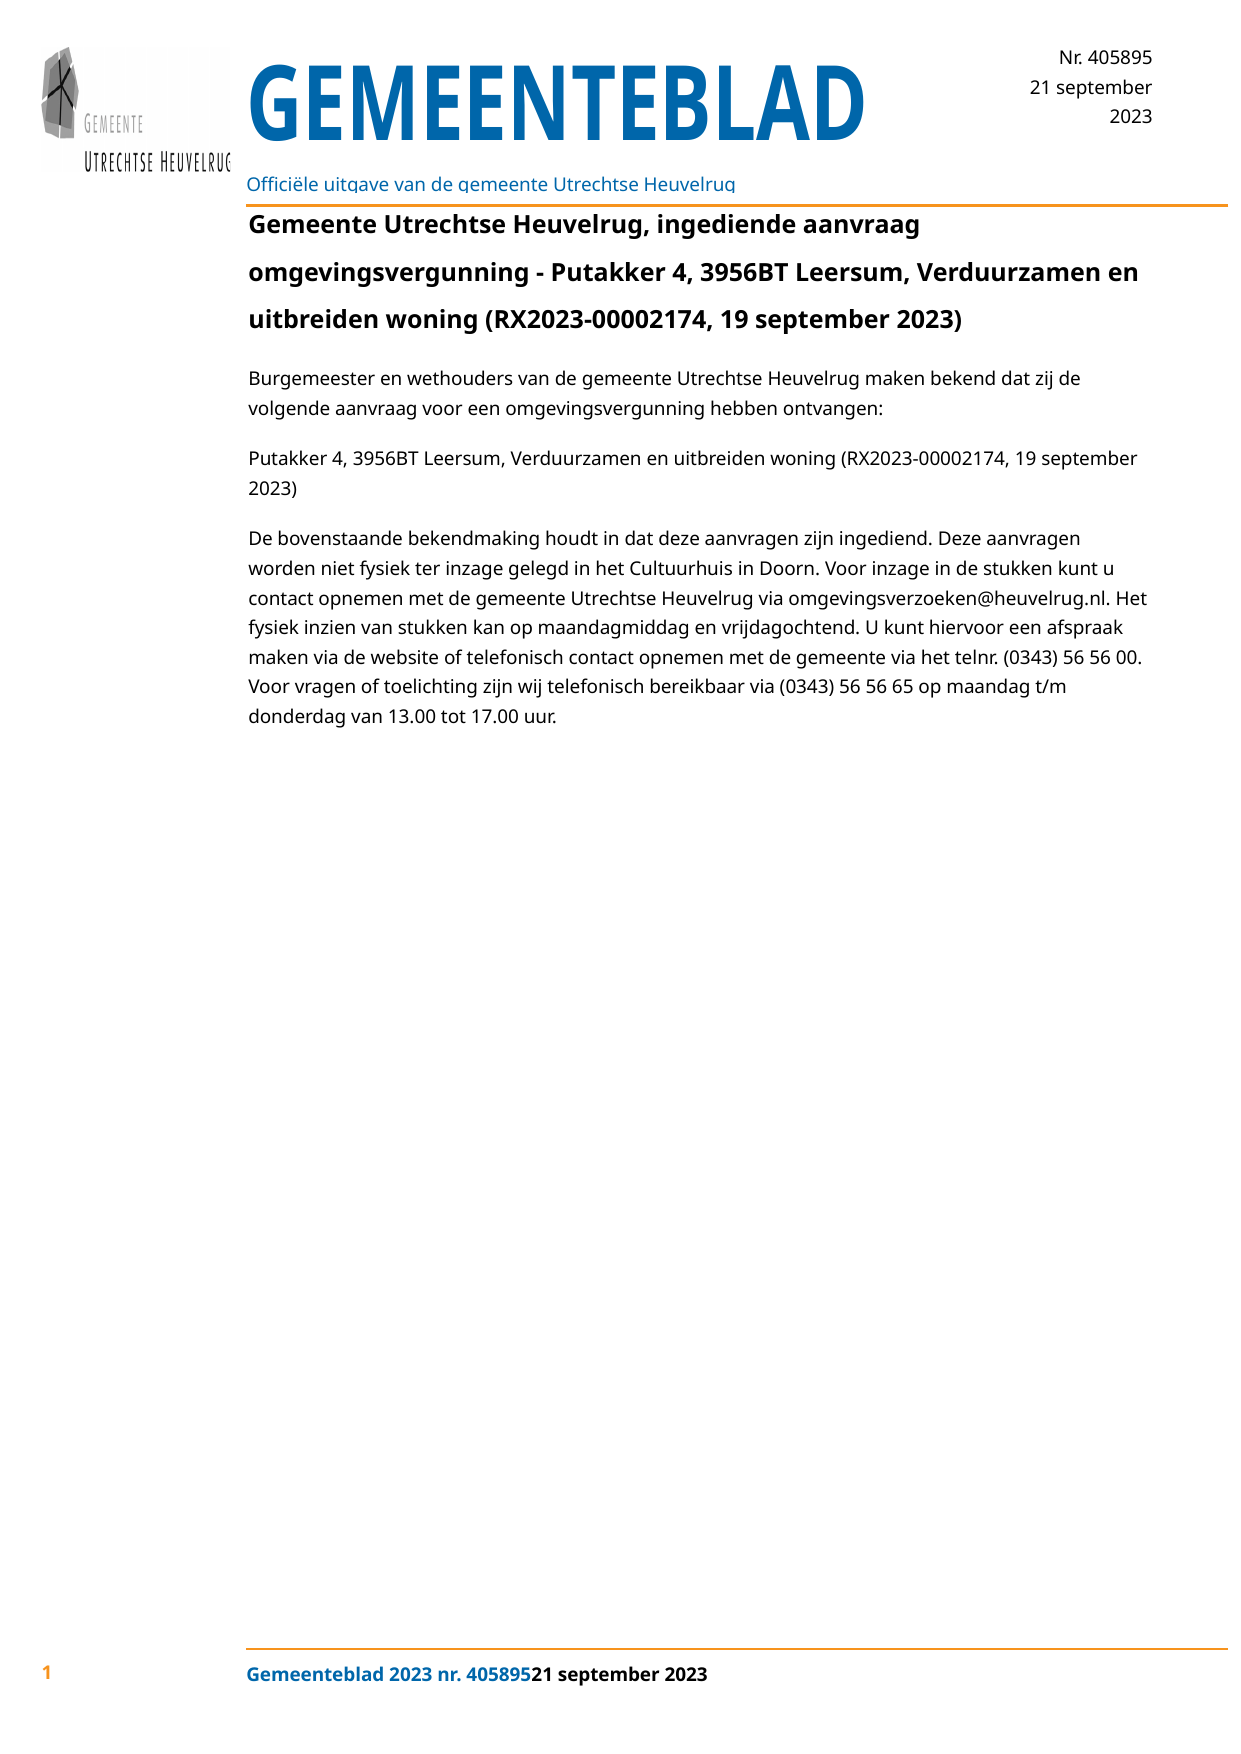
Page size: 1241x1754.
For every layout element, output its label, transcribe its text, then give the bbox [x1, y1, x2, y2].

text De bovenstaande bekendmaking houdt in dat deze aanvragen zijn ingediend. Deze aanvragen worden niet fysiek ter inzage gelegd in het Cultuurhuis in Doorn. Voor inzage in de stukken kunt u contact opnemen met de gemeente Utrechtse Heuvelrug via omgevingsverzoeken@heuvelrug.nl. Het fysiek inzien van stukken kan op maandagmiddag en vrijdagochtend. U kunt hiervoor een afspraak maken via de website of telefonisch contact opnemen met de gemeente via het telnr. (0343) 56 56 00. Voor vragen of toelichting zijn wij telefonisch bereikbaar via (0343) 56 56 65 op maandag t/m donderdag van 13.00 tot 17.00 uur. [248, 526, 1152, 729]
text Burgemeester en wethouders van de gemeente Utrechtse Heuvelrug maken bekend dat zij de volgende aanvraag voor een omgevingsvergunning hebben ontvangen: [248, 366, 1152, 421]
text Putakker 4, 3956BT Leersum, Verduurzamen en uitbreiden woning (RX2023-00002174, 19 september 2023) [248, 446, 1152, 501]
text Gemeente Utrechtse Heuvelrug, ingediende aanvraag omgevingsvergunning - Putakker 4, 3956BT Leersum, Verduurzamen en uitbreiden woning (RX2023-00002174, 19 september 2023) [248, 207, 1152, 336]
picture [41, 47, 231, 172]
